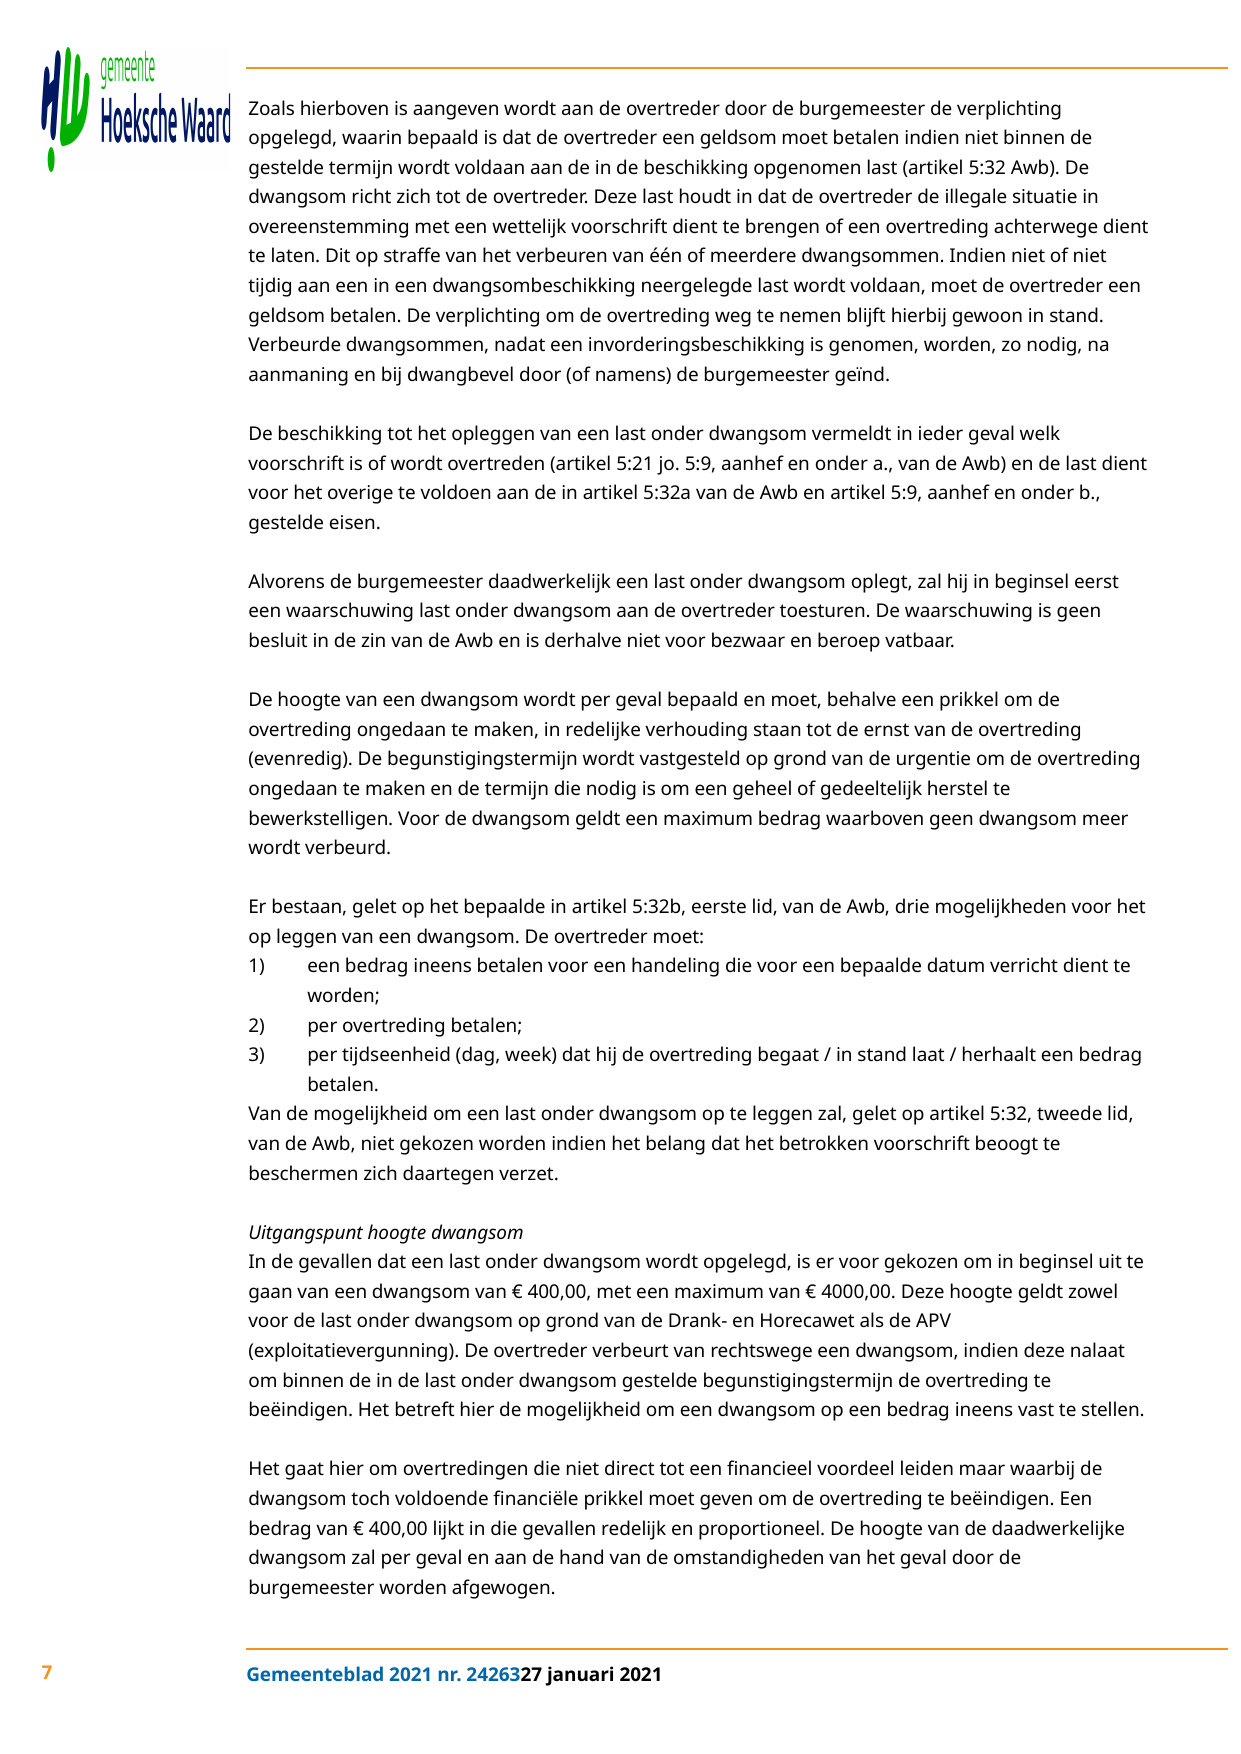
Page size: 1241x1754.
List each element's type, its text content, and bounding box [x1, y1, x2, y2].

text Uitgangspunt hoogte dwangsom [248, 1219, 1152, 1245]
list per overtreding betalen; [248, 1012, 1152, 1038]
text De hoogte van een dwangsom wordt per geval bepaald en moet, behalve een prikkel om de overtreding ongedaan te maken, in redelijke verhouding staan tot de ernst van de overtreding (evenredig). De begunstigingstermijn wordt vastgesteld op grond van de urgentie om de overtreding ongedaan te maken en de termijn die nodig is om een geheel of gedeeltelijk herstel te bewerkstelligen. Voor de dwangsom geldt een maximum bedrag waarboven geen dwangsom meer wordt verbeurd. [248, 686, 1152, 860]
text De beschikking tot het opleggen van een last onder dwangsom vermeldt in ieder geval welk voorschrift is of wordt overtreden (artikel 5:21 jo. 5:9, aanhef en onder a., van de Awb) en de last dient voor het overige te voldoen aan de in artikel 5:32a van de Awb en artikel 5:9, aanhef en onder b., gestelde eisen. [248, 420, 1152, 535]
text Het gaat hier om overtredingen die niet direct tot een financieel voordeel leiden maar waarbij de dwangsom toch voldoende financiële prikkel moet geven om de overtreding te beëindigen. Een bedrag van € 400,00 lijkt in die gevallen redelijk en proportioneel. De hoogte van de daadwerkelijke dwangsom zal per geval en aan de hand van de omstandigheden van het geval door de burgemeester worden afgewogen. [248, 1456, 1152, 1600]
picture [41, 47, 231, 172]
text Van de mogelijkheid om een last onder dwangsom op te leggen zal, gelet op artikel 5:32, tweede lid, van de Awb, niet gekozen worden indien het belang dat het betrokken voorschrift beoogt te beschermen zich daartegen verzet. [248, 1101, 1152, 1186]
text Zoals hierboven is aangeven wordt aan de overtreder door de burgemeester de verplichting opgelegd, waarin bepaald is dat de overtreder een geldsom moet betalen indien niet binnen de gestelde termijn wordt voldaan aan de in de beschikking opgenomen last (artikel 5:32 Awb). De dwangsom richt zich tot de overtreder. Deze last houdt in dat de overtreder de illegale situatie in overeenstemming met een wettelijk voorschrift dient te brengen of een overtreding achterwege dient te laten. Dit op straffe van het verbeuren van één of meerdere dwangsommen. Indien niet of niet tijdig aan een in een dwangsombeschikking neergelegde last wordt voldaan, moet de overtreder een geldsom betalen. De verplichting om de overtreding weg te nemen blijft hierbij gewoon in stand. Verbeurde dwangsommen, nadat een invorderingsbeschikking is genomen, worden, zo nodig, na aanmaning en bij dwangbevel door (of namens) de burgemeester geïnd. [248, 95, 1152, 387]
text Er bestaan, gelet op het bepaalde in artikel 5:32b, eerste lid, van de Awb, drie mogelijkheden voor het op leggen van een dwangsom. De overtreder moet: [248, 893, 1152, 949]
text Alvorens de burgemeester daadwerkelijk een last onder dwangsom oplegt, zal hij in beginsel eerst een waarschuwing last onder dwangsom aan de overtreder toesturen. De waarschuwing is geen besluit in de zin van de Awb en is derhalve niet voor bezwaar en beroep vatbaar. [248, 568, 1152, 653]
list een bedrag ineens betalen voor een handeling die voor een bepaalde datum verricht dient te worden; [248, 953, 1152, 1008]
list per tijdseenheid (dag, week) dat hij de overtreding begaat / in stand laat / herhaalt een bedrag betalen. [248, 1041, 1152, 1097]
text In de gevallen dat een last onder dwangsom wordt opgelegd, is er voor gekozen om in beginsel uit te gaan van een dwangsom van € 400,00, met een maximum van € 4000,00. Deze hoogte geldt zowel voor de last onder dwangsom op grond van de Drank- en Horecawet als de APV (exploitatievergunning). De overtreder verbeurt van rechtswege een dwangsom, indien deze nalaat om binnen de in de last onder dwangsom gestelde begunstigingstermijn de overtreding te beëindigen. Het betreft hier de mogelijkheid om een dwangsom op een bedrag ineens vast te stellen. [248, 1248, 1152, 1422]
